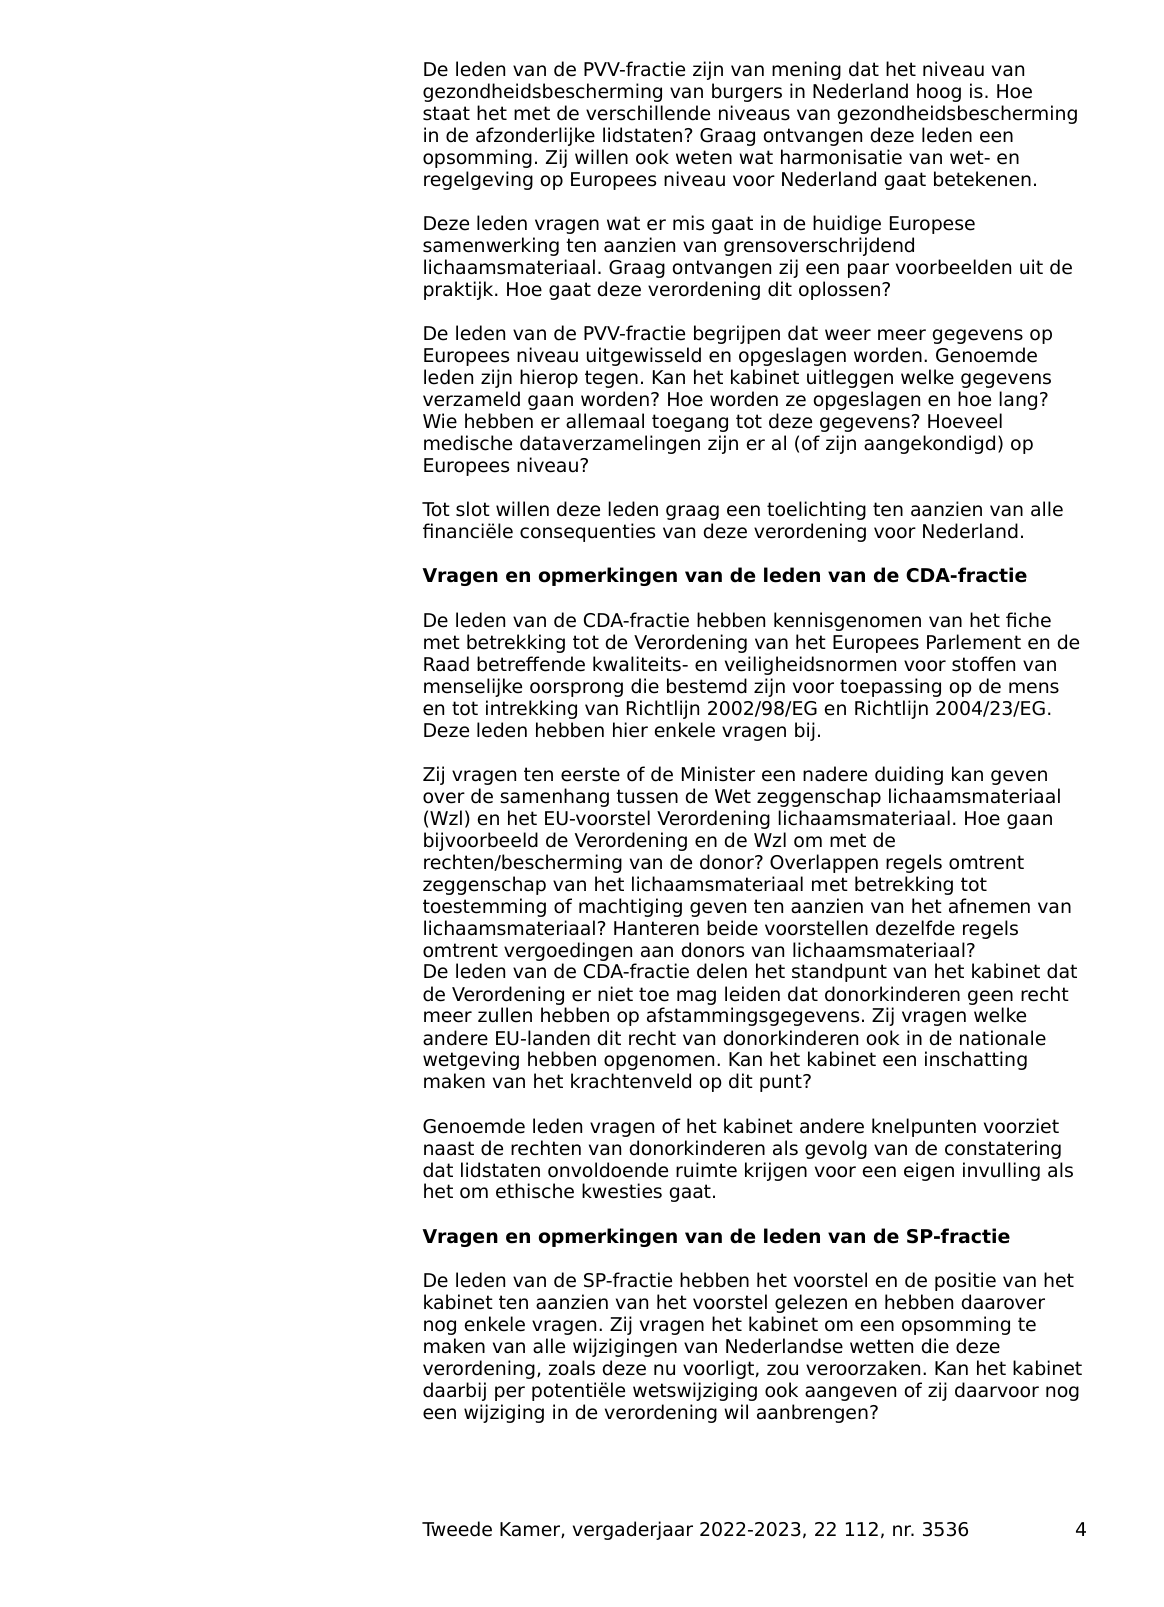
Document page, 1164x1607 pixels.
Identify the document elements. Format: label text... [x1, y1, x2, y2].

subtitle Vragen en opmerkingen van de leden van de SP-fractie [422, 1226, 1087, 1248]
text De leden van de PVV-fractie begrijpen dat weer meer gegevens op Europees niveau uitgewisseld en opgeslagen worden. Genoemde leden zijn hierop tegen. Kan het kabinet uitleggen welke gegevens verzameld gaan worden? Hoe worden ze opgeslagen en hoe lang? Wie hebben er allemaal toegang tot deze gegevens? Hoeveel medische dataverzamelingen zijn er al (of zijn aangekondigd) op Europees niveau? [422, 323, 1087, 477]
text Zij vragen ten eerste of de Minister een nadere duiding kan geven over de samenhang tussen de Wet zeggenschap lichaamsmateriaal (Wzl) en het EU-voorstel Verordening lichaamsmateriaal. Hoe gaan bijvoorbeeld de Verordening en de Wzl om met de rechten/bescherming van de donor? Overlappen regels omtrent zeggenschap van het lichaamsmateriaal met betrekking tot toestemming of machtiging geven ten aanzien van het afnemen van lichaamsmateriaal? Hanteren beide voorstellen dezelfde regels omtrent vergoedingen aan donors van lichaamsmateriaal? [422, 764, 1087, 961]
text De leden van de PVV-fractie zijn van mening dat het niveau van gezondheidsbescherming van burgers in Nederland hoog is. Hoe staat het met de verschillende niveaus van gezondheidsbescherming in de afzonderlijke lidstaten? Graag ontvangen deze leden een opsomming. Zij willen ook weten wat harmonisatie van wet- en regelgeving op Europees niveau voor Nederland gaat betekenen. [422, 59, 1087, 191]
text Deze leden vragen wat er mis gaat in de huidige Europese samenwerking ten aanzien van grensoverschrijdend lichaamsmateriaal. Graag ontvangen zij een paar voorbeelden uit de praktijk. Hoe gaat deze verordening dit oplossen? [422, 213, 1087, 301]
text De leden van de CDA-fractie hebben kennisgenomen van het fiche met betrekking tot de Verordening van het Europees Parlement en de Raad betreffende kwaliteits- en veiligheidsnormen voor stoffen van menselijke oorsprong die bestemd zijn voor toepassing op de mens en tot intrekking van Richtlijn 2002/98/EG en Richtlijn 2004/23/EG. Deze leden hebben hier enkele vragen bij. [422, 609, 1087, 741]
text Tot slot willen deze leden graag een toelichting ten aanzien van alle financiële consequenties van deze verordening voor Nederland. [422, 499, 1087, 543]
text Genoemde leden vragen of het kabinet andere knelpunten voorziet naast de rechten van donorkinderen als gevolg van de constatering dat lidstaten onvoldoende ruimte krijgen voor een eigen invulling als het om ethische kwesties gaat. [422, 1116, 1087, 1203]
text De leden van de CDA-fractie delen het standpunt van het kabinet dat de Verordening er niet toe mag leiden dat donorkinderen geen recht meer zullen hebben op afstammingsgegevens. Zij vragen welke andere EU-landen dit recht van donorkinderen ook in de nationale wetgeving hebben opgenomen. Kan het kabinet een inschatting maken van het krachtenveld op dit punt? [422, 961, 1087, 1093]
text De leden van de SP-fractie hebben het voorstel en de positie van het kabinet ten aanzien van het voorstel gelezen en hebben daarover nog enkele vragen. Zij vragen het kabinet om een opsomming te maken van alle wijzigingen van Nederlandse wetten die deze verordening, zoals deze nu voorligt, zou veroorzaken. Kan het kabinet daarbij per potentiële wetswijziging ook aangeven of zij daarvoor nog een wijziging in de verordening wil aanbrengen? [422, 1270, 1087, 1424]
subtitle Vragen en opmerkingen van de leden van de CDA-fractie [422, 565, 1087, 587]
